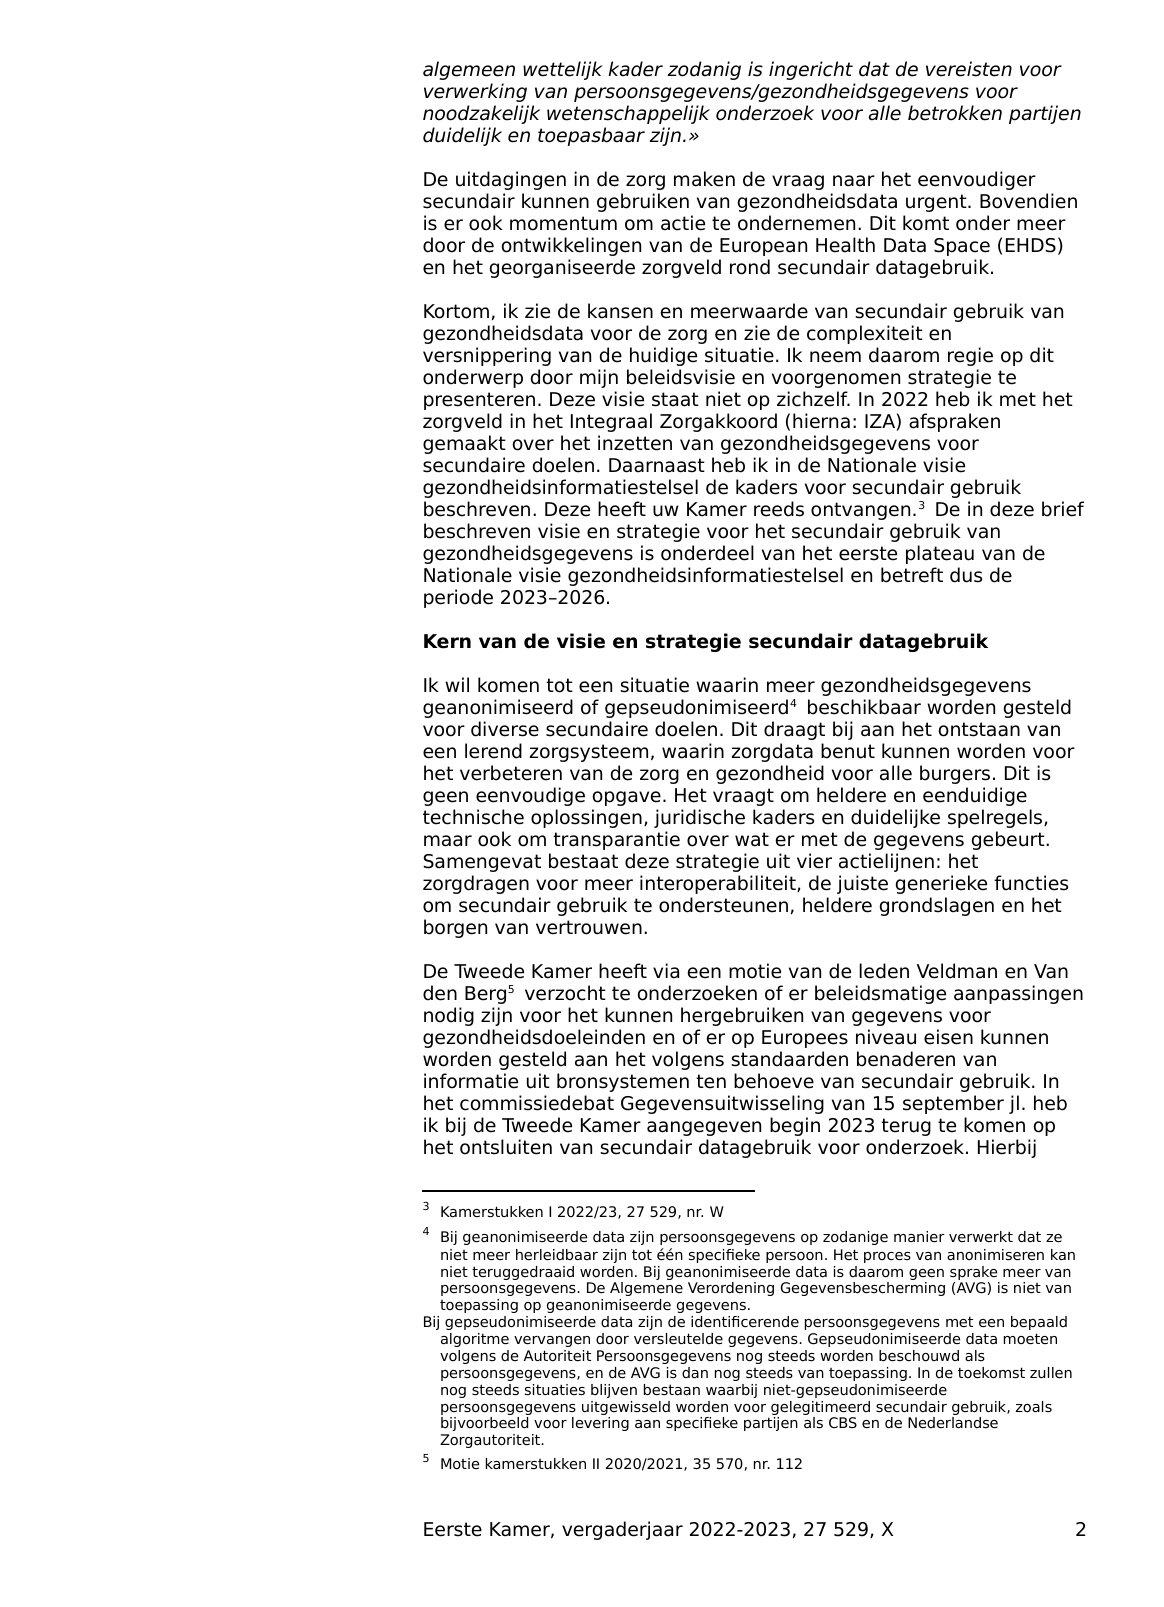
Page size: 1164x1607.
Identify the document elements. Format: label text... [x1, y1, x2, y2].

text De Tweede Kamer heeft via een motie van de leden Veldman en Van den Berg verzocht te onderzoeken of er beleidsmatige aanpassingen nodig zijn voor het kunnen hergebruiken van gegevens voor gezondheidsdoeleinden en of er op Europees niveau eisen kunnen worden gesteld aan het volgens standaarden benaderen van informatie uit bronsystemen ten behoeve van secundair gebruik. In het commissiedebat Gegevensuitwisseling van 15 september jl. heb ik bij de Tweede Kamer aangegeven begin 2023 terug te komen op het ontsluiten van secundair datagebruik voor onderzoek. Hierbij [422, 961, 1087, 1159]
text Kortom, ik zie de kansen en meerwaarde van secundair gebruik van gezondheidsdata voor de zorg en zie de complexiteit en versnippering van de huidige situatie. Ik neem daarom regie op dit onderwerp door mijn beleidsvisie en voorgenomen strategie te presenteren. Deze visie staat niet op zichzelf. In 2022 heb ik met het zorgveld in het Integraal Zorgakkoord (hierna: IZA) afspraken gemaakt over het inzetten van gezondheidsgegevens voor secundaire doelen. Daarnaast heb ik in de Nationale visie gezondheidsinformatiestelsel de kaders voor secundair gebruik beschreven. Deze heeft uw Kamer reeds ontvangen. De in deze brief beschreven visie en strategie voor het secundair gebruik van gezondheidsgegevens is onderdeel van het eerste plateau van de Nationale visie gezondheidsinformatiestelsel en betreft dus de periode 2023–2026. [422, 301, 1087, 609]
text De uitdagingen in de zorg maken de vraag naar het eenvoudiger secundair kunnen gebruiken van gezondheidsdata urgent. Bovendien is er ook momentum om actie te ondernemen. Dit komt onder meer door de ontwikkelingen van de European Health Data Space (EHDS) en het georganiseerde zorgveld rond secundair datagebruik. [422, 169, 1087, 279]
text Kamerstukken I 2022/23, 27 529, nr. W [422, 1200, 1087, 1222]
text Bij gepseudonimiseerde data zijn de identificerende persoonsgegevens met een bepaald algoritme vervangen door versleutelde gegevens. Gepseudonimiseerde data moeten volgens de Autoriteit Persoonsgegevens nog steeds worden beschouwd als persoonsgegevens, en de AVG is dan nog steeds van toepassing. In de toekomst zullen nog steeds situaties blijven bestaan waarbij niet-gepseudonimiseerde persoonsgegevens uitgewisseld worden voor gelegitimeerd secundair gebruik, zoals bijvoorbeeld voor levering aan specifieke partijen als CBS en de Nederlandse Zorgautoriteit. [422, 1314, 1087, 1449]
text Bij geanonimiseerde data zijn persoonsgegevens op zodanige manier verwerkt dat ze niet meer herleidbaar zijn tot één specifieke persoon. Het proces van anonimiseren kan niet teruggedraaid worden. Bij geanonimiseerde data is daarom geen sprake meer van persoonsgegevens. De Algemene Verordening Gegevensbescherming (AVG) is niet van toepassing op geanonimiseerde gegevens. [422, 1225, 1087, 1314]
subtitle Kern van de visie en strategie secundair datagebruik [422, 631, 1087, 653]
text algemeen wettelijk kader zodanig is ingericht dat de vereisten voor verwerking van persoonsgegevens/gezondheidsgegevens voor noodzakelijk wetenschappelijk onderzoek voor alle betrokken partijen duidelijk en toepasbaar zijn.» [422, 59, 1087, 147]
text Ik wil komen tot een situatie waarin meer gezondheidsgegevens geanonimiseerd of gepseudonimiseerd beschikbaar worden gesteld voor diverse secundaire doelen. Dit draagt bij aan het ontstaan van een lerend zorgsysteem, waarin zorgdata benut kunnen worden voor het verbeteren van de zorg en gezondheid voor alle burgers. Dit is geen eenvoudige opgave. Het vraagt om heldere en eenduidige technische oplossingen, juridische kaders en duidelijke spelregels, maar ook om transparantie over wat er met de gegevens gebeurt. Samengevat bestaat deze strategie uit vier actielijnen: het zorgdragen voor meer interoperabiliteit, de juiste generieke functies om secundair gebruik te ondersteunen, heldere grondslagen en het borgen van vertrouwen. [422, 675, 1087, 939]
text Motie kamerstukken II 2020/2021, 35 570, nr. 112 [422, 1452, 1087, 1474]
